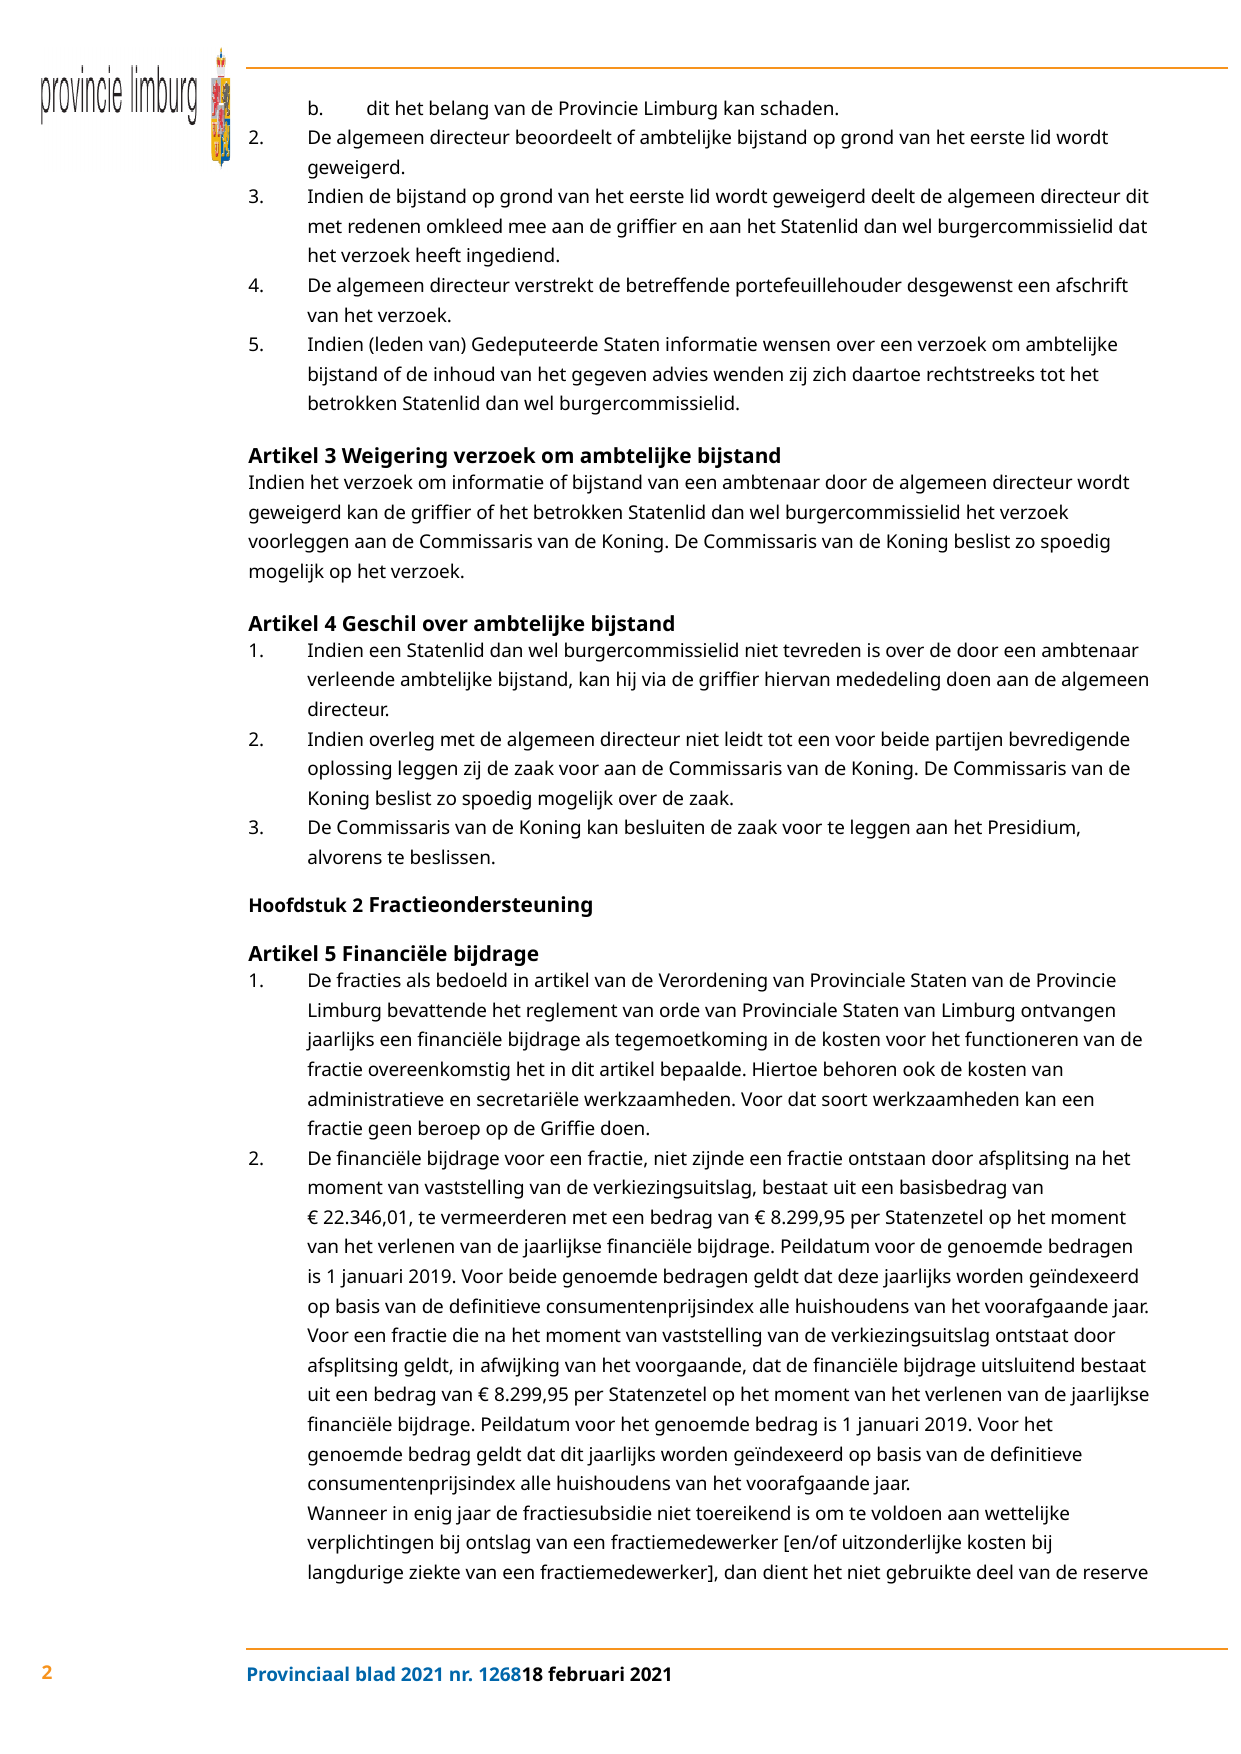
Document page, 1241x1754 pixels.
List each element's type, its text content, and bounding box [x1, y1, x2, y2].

list De algemeen directeur verstrekt de betreffende portefeuillehouder desgewenst een afschrift van het verzoek. [248, 272, 1152, 328]
list De Commissaris van de Koning kan besluiten de zaak voor te leggen aan het Presidium, alvorens te beslissen. [248, 814, 1152, 870]
list dit het belang van de Provincie Limburg kan schaden. [307, 95, 1152, 121]
list Wanneer in enig jaar de fractiesubsidie niet toereikend is om te voldoen aan wettelijke verplichtingen bij ontslag van een fractiemedewerker [en/of uitzonderlijke kosten bij langdurige ziekte van een fractiemedewerker], dan dient het niet gebruikte deel van de reserve [248, 1500, 1152, 1585]
picture [41, 47, 231, 172]
text Artikel 5 Financiële bijdrage [248, 939, 1152, 967]
list Indien een Statenlid dan wel burgercommissielid niet tevreden is over de door een ambtenaar verleende ambtelijke bijstand, kan hij via de griffier hiervan mededeling doen aan de algemeen directeur. [248, 637, 1152, 722]
list Indien (leden van) Gedeputeerde Staten informatie wensen over een verzoek om ambtelijke bijstand of de inhoud van het gegeven advies wenden zij zich daartoe rechtstreeks tot het betrokken Statenlid dan wel burgercommissielid. [248, 331, 1152, 416]
text Hoofdstuk 2 Fractieondersteuning [248, 890, 1152, 918]
list Indien overleg met de algemeen directeur niet leidt tot een voor beide partijen bevredigende oplossing leggen zij de zaak voor aan de Commissaris van de Koning. De Commissaris van de Koning beslist zo spoedig mogelijk over de zaak. [248, 726, 1152, 811]
list De financiële bijdrage voor een fractie, niet zijnde een fractie ontstaan door afsplitsing na het moment van vaststelling van de verkiezingsuitslag, bestaat uit een basisbedrag van € 22.346,01, te vermeerderen met een bedrag van € 8.299,95 per Statenzetel op het moment van het verlenen van de jaarlijkse financiële bijdrage. Peildatum voor de genoemde bedragen is 1 januari 2019. Voor beide genoemde bedragen geldt dat deze jaarlijks worden geïndexeerd op basis van de definitieve consumentenprijsindex alle huishoudens van het voorafgaande jaar. Voor een fractie die na het moment van vaststelling van de verkiezingsuitslag ontstaat door afsplitsing geldt, in afwijking van het voorgaande, dat de financiële bijdrage uitsluitend bestaat uit een bedrag van € 8.299,95 per Statenzetel op het moment van het verlenen van de jaarlijkse financiële bijdrage. Peildatum voor het genoemde bedrag is 1 januari 2019. Voor het genoemde bedrag geldt dat dit jaarlijks worden geïndexeerd op basis van de definitieve consumentenprijsindex alle huishoudens van het voorafgaande jaar. [248, 1145, 1152, 1496]
text Artikel 4 Geschil over ambtelijke bijstand [248, 609, 1152, 637]
text Artikel 3 Weigering verzoek om ambtelijke bijstand [248, 441, 1152, 469]
list De fracties als bedoeld in artikel van de Verordening van Provinciale Staten van de Provincie Limburg bevattende het reglement van orde van Provinciale Staten van Limburg ontvangen jaarlijks een financiële bijdrage als tegemoetkoming in de kosten voor het functioneren van de fractie overeenkomstig het in dit artikel bepaalde. Hiertoe behoren ook de kosten van administratieve en secretariële werkzaamheden. Voor dat soort werkzaamheden kan een fractie geen beroep op de Griffie doen. [248, 967, 1152, 1141]
text Indien het verzoek om informatie of bijstand van een ambtenaar door de algemeen directeur wordt geweigerd kan de griffier of het betrokken Statenlid dan wel burgercommissielid het verzoek voorleggen aan de Commissaris van de Koning. De Commissaris van de Koning beslist zo spoedig mogelijk op het verzoek. [248, 469, 1152, 584]
list De algemeen directeur beoordeelt of ambtelijke bijstand op grond van het eerste lid wordt geweigerd. [248, 124, 1152, 180]
list Indien de bijstand op grond van het eerste lid wordt geweigerd deelt de algemeen directeur dit met redenen omkleed mee aan de griffier en aan het Statenlid dan wel burgercommissielid dat het verzoek heeft ingediend. [248, 183, 1152, 268]
